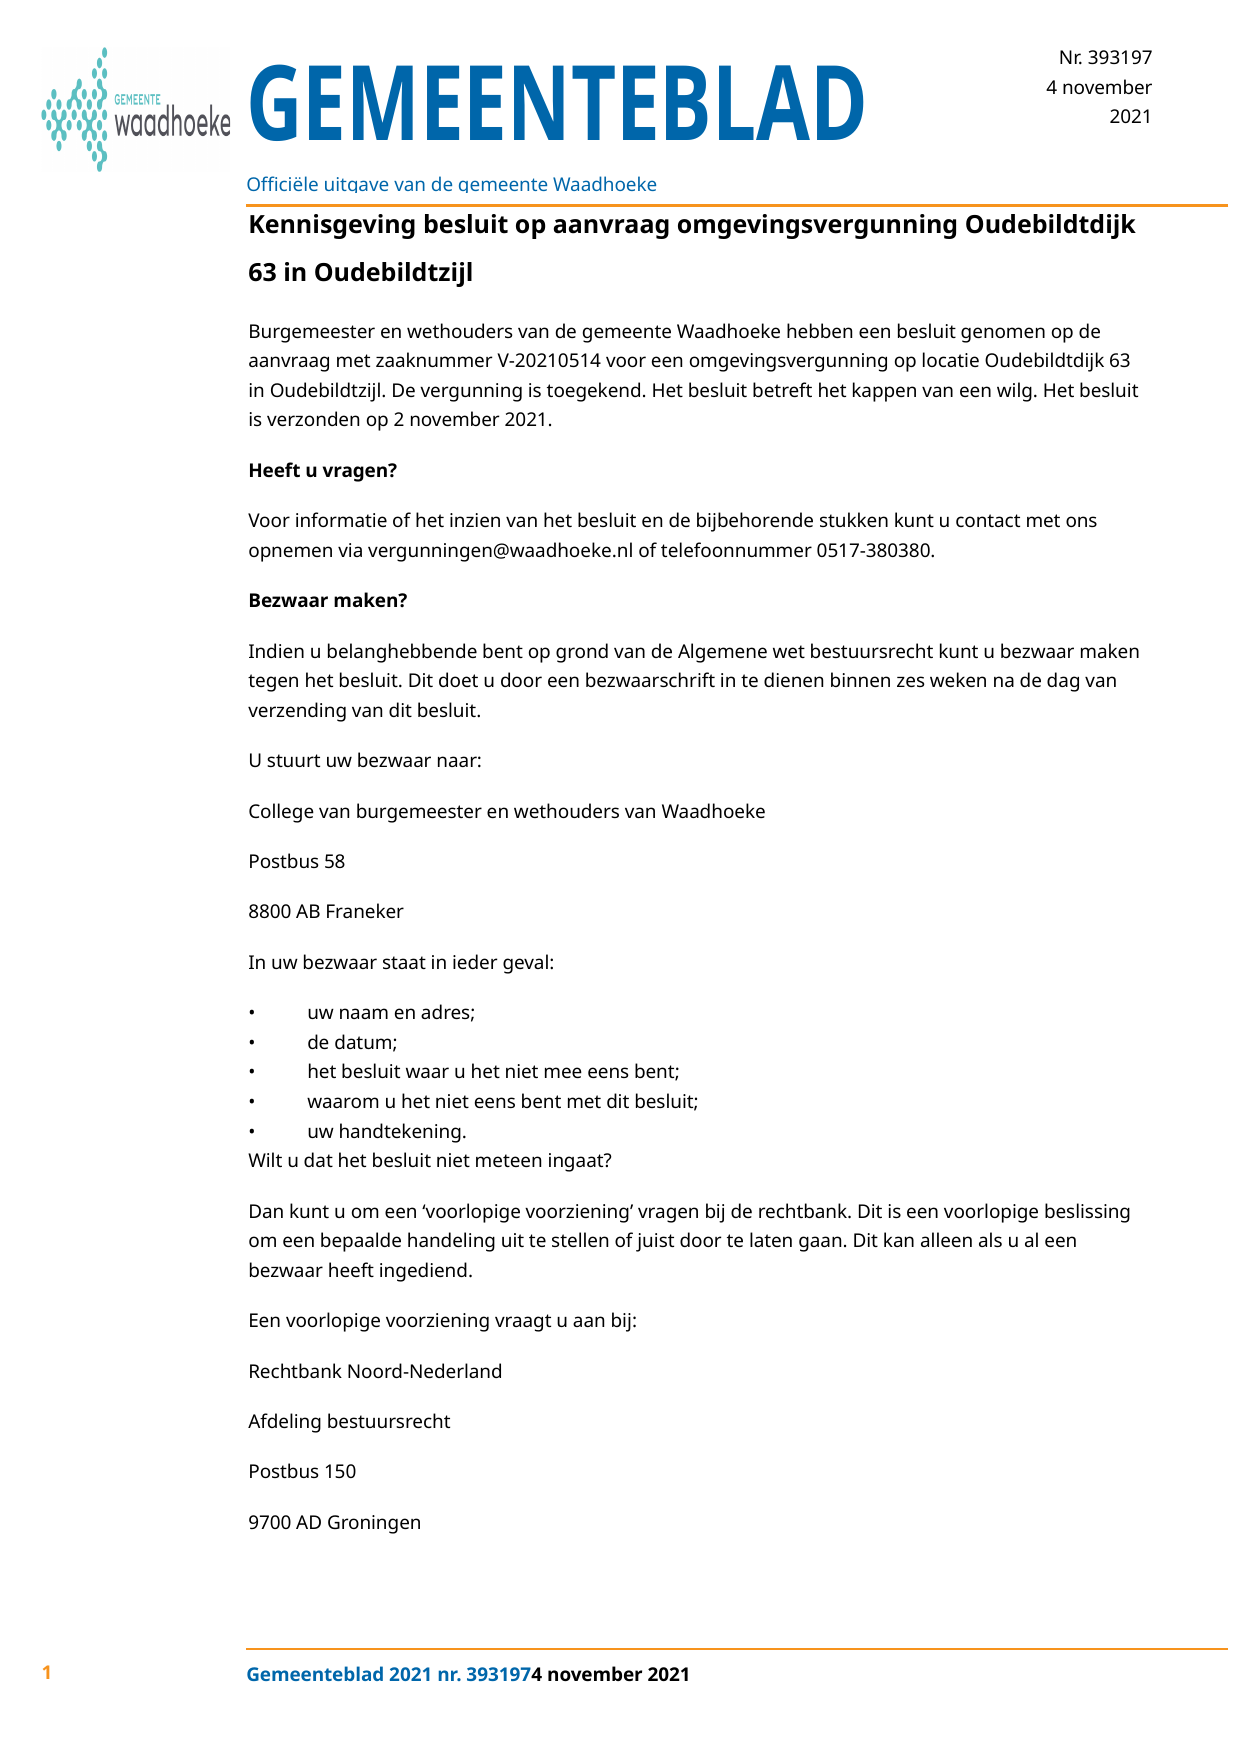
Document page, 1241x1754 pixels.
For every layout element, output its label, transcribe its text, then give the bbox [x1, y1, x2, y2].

picture [41, 47, 231, 172]
text In uw bezwaar staat in ieder geval: [248, 949, 1152, 975]
list het besluit waar u het niet mee eens bent; [248, 1059, 1152, 1084]
text Postbus 150 [248, 1459, 1152, 1484]
text U stuurt uw bezwaar naar: [248, 747, 1152, 773]
text Burgemeester en wethouders van de gemeente Waadhoeke hebben een besluit genomen op de aanvraag met zaaknummer V-20210514 voor een omgevingsvergunning op locatie Oudebildtdijk 63 in Oudebildtzijl. De vergunning is toegekend. Het besluit betreft het kappen van een wilg. Het besluit is verzonden op 2 november 2021. [248, 318, 1152, 432]
text 9700 AD Groningen [248, 1509, 1152, 1535]
list waarom u het niet eens bent met dit besluit; [248, 1088, 1152, 1114]
text Bezwaar maken? [248, 587, 1152, 613]
list uw naam en adres; [248, 999, 1152, 1025]
text 8800 AB Franeker [248, 899, 1152, 924]
text Indien u belanghebbende bent op grond van de Algemene wet bestuursrecht kunt u bezwaar maken tegen het besluit. Dit doet u door een bezwaarschrift in te dienen binnen zes weken na de dag van verzending van dit besluit. [248, 638, 1152, 723]
text College van burgemeester en wethouders van Waadhoeke [248, 798, 1152, 824]
text Afdeling bestuursrecht [248, 1408, 1152, 1434]
list de datum; [248, 1029, 1152, 1055]
text Heeft u vragen? [248, 457, 1152, 483]
list uw handtekening. [248, 1118, 1152, 1144]
text Voor informatie of het inzien van het besluit en de bijbehorende stukken kunt u contact met ons opnemen via vergunningen@waadhoeke.nl of telefoonnummer 0517-380380. [248, 507, 1152, 563]
text Wilt u dat het besluit niet meteen ingaat? [248, 1147, 1152, 1173]
text Een voorlopige voorziening vraagt u aan bij: [248, 1307, 1152, 1333]
text Kennisgeving besluit op aanvraag omgevingsvergunning Oudebildtdijk 63 in Oudebildtzijl [248, 207, 1152, 288]
text Postbus 58 [248, 848, 1152, 874]
text Dan kunt u om een ‘voorlopige voorziening’ vragen bij de rechtbank. Dit is een voorlopige beslissing om een bepaalde handeling uit te stellen of juist door te laten gaan. Dit kan alleen als u al een bezwaar heeft ingediend. [248, 1198, 1152, 1283]
text Rechtbank Noord-Nederland [248, 1358, 1152, 1384]
